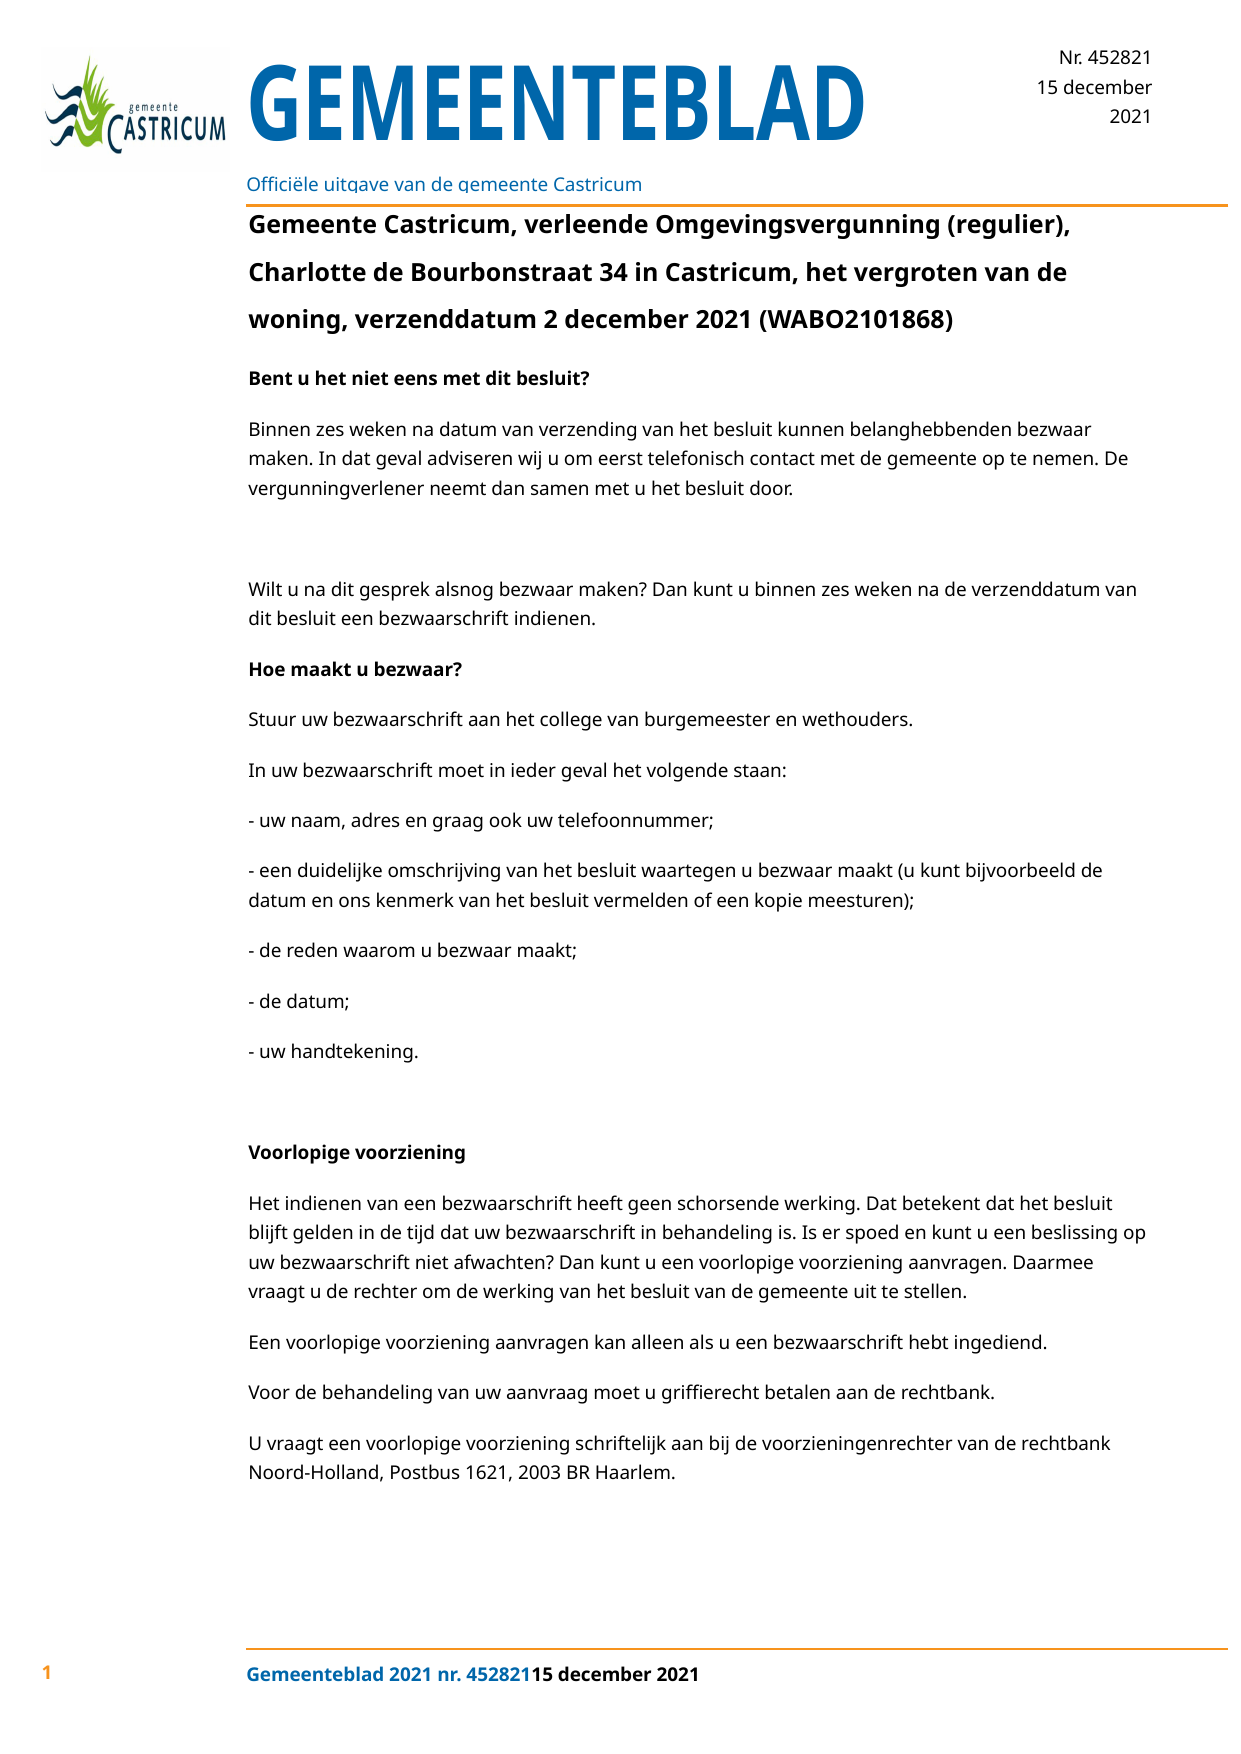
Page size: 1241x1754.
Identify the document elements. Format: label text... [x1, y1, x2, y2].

picture [41, 47, 231, 172]
text Gemeente Castricum, verleende Omgevingsvergunning (regulier), Charlotte de Bourbonstraat 34 in Castricum, het vergroten van de woning, verzenddatum 2 december 2021 (WABO2101868) [248, 207, 1152, 336]
text Stuur uw bezwaarschrift aan het college van burgemeester en wethouders. [248, 706, 1152, 732]
text - de reden waarom u bezwaar maakt; [248, 938, 1152, 963]
text Binnen zes weken na datum van verzending van het besluit kunnen belanghebbenden bezwaar maken. In dat geval adviseren wij u om eerst telefonisch contact met de gemeente op te nemen. De vergunningverlener neemt dan samen met u het besluit door. [248, 416, 1152, 501]
text U vraagt een voorlopige voorziening schriftelijk aan bij de voorzieningenrechter van de rechtbank Noord-Holland, Postbus 1621, 2003 BR Haarlem. [248, 1430, 1152, 1485]
text Voor de behandeling van uw aanvraag moet u griffierecht betalen aan de rechtbank. [248, 1379, 1152, 1405]
text - uw handtekening. [248, 1038, 1152, 1064]
text Wilt u na dit gesprek alsnog bezwaar maken? Dan kunt u binnen zes weken na de verzenddatum van dit besluit een bezwaarschrift indienen. [248, 576, 1152, 631]
text In uw bezwaarschrift moet in ieder geval het volgende staan: [248, 757, 1152, 782]
text Het indienen van een bezwaarschrift heeft geen schorsende werking. Dat betekent dat het besluit blijft gelden in de tijd dat uw bezwaarschrift in behandeling is. Is er spoed en kunt u een beslissing op uw bezwaarschrift niet afwachten? Dan kunt u een voorlopige voorziening aanvragen. Daarmee vraagt u de rechter om de werking van het besluit van de gemeente uit te stellen. [248, 1190, 1152, 1304]
text Bent u het niet eens met dit besluit? [248, 366, 1152, 391]
text - een duidelijke omschrijving van het besluit waartegen u bezwaar maakt (u kunt bijvoorbeeld de datum en ons kenmerk van het besluit vermelden of een kopie meesturen); [248, 858, 1152, 913]
text Hoe maakt u bezwaar? [248, 656, 1152, 682]
text - de datum; [248, 988, 1152, 1014]
text Een voorlopige voorziening aanvragen kan alleen als u een bezwaarschrift hebt ingediend. [248, 1329, 1152, 1354]
text - uw naam, adres en graag ook uw telefoonnummer; [248, 807, 1152, 833]
text Voorlopige voorziening [248, 1139, 1152, 1165]
